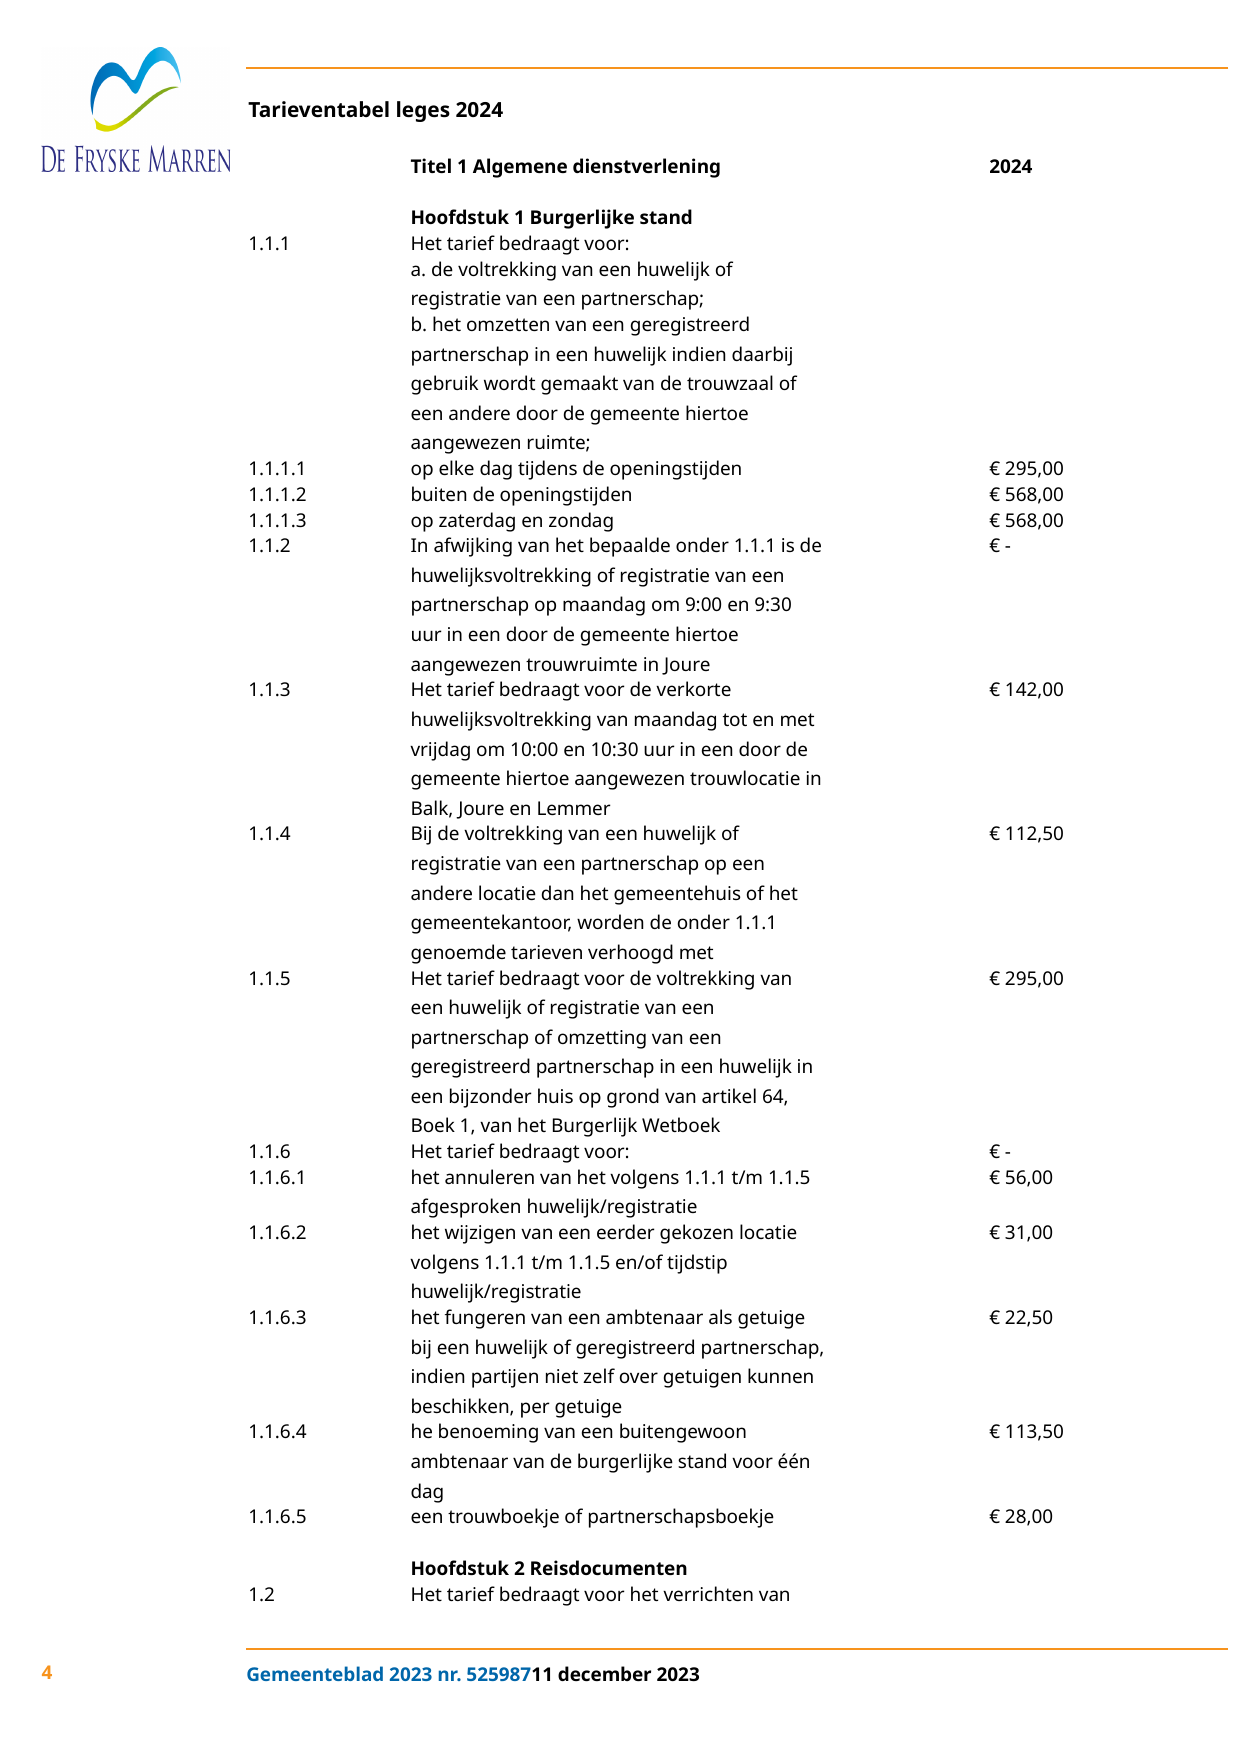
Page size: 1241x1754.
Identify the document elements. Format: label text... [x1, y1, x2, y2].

table_header Titel 1 Algemene dienstverlening [410, 153, 827, 179]
table_cell € - [989, 533, 1152, 677]
table_cell [827, 533, 989, 677]
table_cell [827, 1581, 989, 1607]
table_cell Het tarief bedraagt voor: [410, 1138, 827, 1164]
table_cell [989, 179, 1152, 204]
table_cell het annuleren van het volgens 1.1.1 t/m 1.1.5 afgesproken huwelijk/registratie [410, 1164, 827, 1219]
table_cell [827, 1529, 989, 1555]
table_cell Bij de voltrekking van een huwelijk of registratie van een partnerschap op een andere locatie dan het gemeentehuis of het gemeentekantoor, worden de onder 1.1.1 genoemde tarieven verhoogd met [410, 821, 827, 965]
table_cell € 568,00 [989, 481, 1152, 507]
table_cell [827, 179, 989, 204]
table_header [248, 153, 410, 179]
table_cell 1.1.6.3 [248, 1304, 410, 1419]
text Tarieventabel leges 2024 [248, 95, 1152, 123]
table_cell 1.1.6.4 [248, 1419, 410, 1504]
table_cell [827, 1304, 989, 1419]
table_cell het wijzigen van een eerder gekozen locatie volgens 1.1.1 t/m 1.1.5 en/of tijdstip huwelijk/registratie [410, 1219, 827, 1304]
table_cell [827, 507, 989, 532]
table_cell [827, 1555, 989, 1581]
table_cell € 568,00 [989, 507, 1152, 532]
table_cell [827, 1419, 989, 1504]
table_cell In afwijking van het bepaalde onder 1.1.1 is de huwelijksvoltrekking of registratie van een partnerschap op maandag om 9:00 en 9:30 uur in een door de gemeente hiertoe aangewezen trouwruimte in Joure [410, 533, 827, 677]
table_cell Het tarief bedraagt voor de voltrekking van een huwelijk of registratie van een partnerschap of omzetting van een geregistreerd partnerschap in een huwelijk in een bijzonder huis op grond van artikel 64, Boek 1, van het Burgerlijk Wetboek [410, 965, 827, 1138]
table_cell [827, 205, 989, 230]
table_cell b. het omzetten van een geregistreerd partnerschap in een huwelijk indien daarbij gebruik wordt gemaakt van de trouwzaal of een andere door de gemeente hiertoe aangewezen ruimte; [410, 311, 827, 455]
table_cell 1.1.1.2 [248, 481, 410, 507]
table_cell Het tarief bedraagt voor: [410, 230, 827, 256]
table_cell € 22,50 [989, 1304, 1152, 1419]
picture [41, 47, 231, 172]
table_cell [827, 256, 989, 311]
table_cell € 31,00 [989, 1219, 1152, 1304]
table_cell 1.1.3 [248, 677, 410, 821]
table_cell buiten de openingstijden [410, 481, 827, 507]
table_cell [410, 1529, 827, 1555]
table_cell [989, 311, 1152, 455]
table_cell [827, 1138, 989, 1164]
table_cell € 56,00 [989, 1164, 1152, 1219]
table_cell Hoofdstuk 2 Reisdocumenten [410, 1555, 827, 1581]
table_cell a. de voltrekking van een huwelijk of registratie van een partnerschap; [410, 256, 827, 311]
table_cell [248, 1555, 410, 1581]
table_header 2024 [989, 153, 1152, 179]
table_cell 1.2 [248, 1581, 410, 1607]
table_cell € 295,00 [989, 455, 1152, 481]
table_cell [989, 1529, 1152, 1555]
table_cell 1.1.6.5 [248, 1504, 410, 1529]
table_cell 1.1.5 [248, 965, 410, 1138]
table_cell een trouwboekje of partnerschapsboekje [410, 1504, 827, 1529]
table_cell [827, 1504, 989, 1529]
table_cell [827, 1219, 989, 1304]
table_cell € 142,00 [989, 677, 1152, 821]
table_cell [248, 1529, 410, 1555]
table_cell [827, 677, 989, 821]
table_cell 1.1.4 [248, 821, 410, 965]
table_cell 1.1.2 [248, 533, 410, 677]
table_cell het fungeren van een ambtenaar als getuige bij een huwelijk of geregistreerd partnerschap, indien partijen niet zelf over getuigen kunnen beschikken, per getuige [410, 1304, 827, 1419]
table_cell [827, 481, 989, 507]
table_cell € 112,50 [989, 821, 1152, 965]
table_cell 1.1.6.2 [248, 1219, 410, 1304]
table_cell [410, 179, 827, 204]
table_cell Het tarief bedraagt voor de verkorte huwelijksvoltrekking van maandag tot en met vrijdag om 10:00 en 10:30 uur in een door de gemeente hiertoe aangewezen trouwlocatie in Balk, Joure en Lemmer [410, 677, 827, 821]
table_cell 1.1.1.1 [248, 455, 410, 481]
table_cell 1.1.1.3 [248, 507, 410, 532]
table_cell 1.1.6.1 [248, 1164, 410, 1219]
table_cell [827, 1164, 989, 1219]
table_cell [827, 311, 989, 455]
table_cell [248, 179, 410, 204]
table_cell Het tarief bedraagt voor het verrichten van [410, 1581, 827, 1607]
table_cell op elke dag tijdens de openingstijden [410, 455, 827, 481]
table_cell [827, 821, 989, 965]
table_cell 1.1.6 [248, 1138, 410, 1164]
table_cell € 295,00 [989, 965, 1152, 1138]
table_cell € 28,00 [989, 1504, 1152, 1529]
table_cell he benoeming van een buitengewoon ambtenaar van de burgerlijke stand voor één dag [410, 1419, 827, 1504]
table_cell 1.1.1 [248, 230, 410, 256]
table_cell [248, 311, 410, 455]
table_cell € 113,50 [989, 1419, 1152, 1504]
table_cell [248, 256, 410, 311]
table_cell [989, 205, 1152, 230]
table_header [827, 153, 989, 179]
table_cell [989, 256, 1152, 311]
table_cell op zaterdag en zondag [410, 507, 827, 532]
table_cell [827, 965, 989, 1138]
table_cell [827, 230, 989, 256]
table_cell [827, 455, 989, 481]
table_cell € - [989, 1138, 1152, 1164]
table_cell [989, 1555, 1152, 1581]
table_cell [248, 205, 410, 230]
table_cell Hoofdstuk 1 Burgerlijke stand [410, 205, 827, 230]
table_cell [989, 230, 1152, 256]
table_cell [989, 1581, 1152, 1607]
